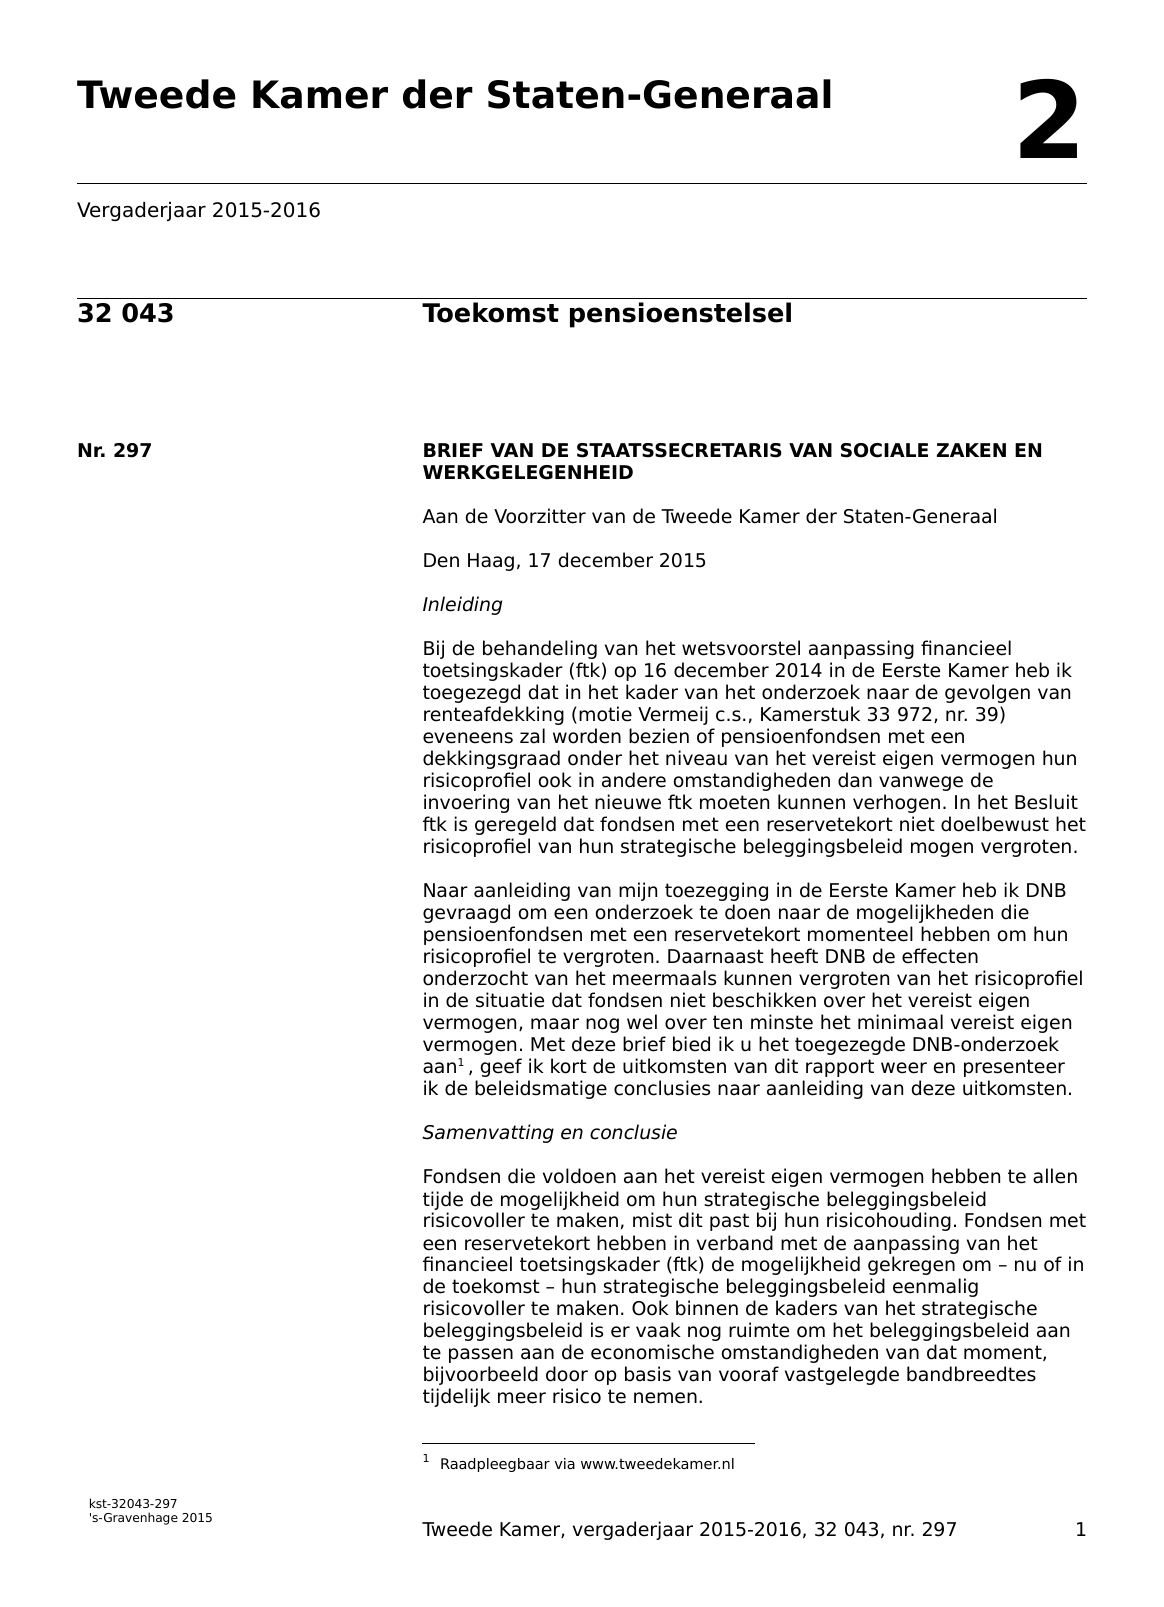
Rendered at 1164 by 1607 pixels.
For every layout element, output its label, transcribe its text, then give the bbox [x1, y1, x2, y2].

text Naar aanleiding van mijn toezegging in de Eerste Kamer heb ik DNB gevraagd om een onderzoek te doen naar de mogelijkheden die pensioenfondsen met een reservetekort momenteel hebben om hun risicoprofiel te vergroten. Daarnaast heeft DNB de effecten onderzocht van het meermaals kunnen vergroten van het risicoprofiel in de situatie dat fondsen niet beschikken over het vereist eigen vermogen, maar nog wel over ten minste het minimaal vereist eigen vermogen. Met deze brief bied ik u het toegezegde DNB-onderzoek aan, geef ik kort de uitkomsten van dit rapport weer en presenteer ik de beleidsmatige conclusies naar aanleiding van deze uitkomsten. [422, 880, 1087, 1100]
text Aan de Voorzitter van de Tweede Kamer der Staten-Generaal [422, 506, 1087, 528]
subtitle Samenvatting en conclusie [422, 1122, 1087, 1144]
subtitle Inleiding [422, 594, 1087, 616]
text Raadpleegbaar via www.tweedekamer.nl [422, 1452, 1087, 1474]
text Fondsen die voldoen aan het vereist eigen vermogen hebben te allen tijde de mogelijkheid om hun strategische beleggingsbeleid risicovoller te maken, mist dit past bij hun risicohouding. Fondsen met een reservetekort hebben in verband met de aanpassing van het financieel toetsingskader (ftk) de mogelijkheid gekregen om – nu of in de toekomst – hun strategische beleggingsbeleid eenmalig risicovoller te maken. Ook binnen de kaders van het strategische beleggingsbeleid is er vaak nog ruimte om het beleggingsbeleid aan te passen aan de economische omstandigheden van dat moment, bijvoorbeeld door op basis van vooraf vastgelegde bandbreedtes tijdelijk meer risico te nemen. [422, 1166, 1087, 1408]
text 's-Gravenhage 2015 [88, 1511, 323, 1525]
text kst-32043-297 [88, 1497, 323, 1511]
subtitle Nr. 297 BRIEF VAN DE STAATSSECRETARIS VAN SOCIALE ZAKEN EN WERKGELEGENHEID [77, 440, 1087, 484]
text Bij de behandeling van het wetsvoorstel aanpassing financieel toetsingskader (ftk) op 16 december 2014 in de Eerste Kamer heb ik toegezegd dat in het kader van het onderzoek naar de gevolgen van renteafdekking (motie Vermeij c.s., Kamerstuk 33 972, nr. 39) eveneens zal worden bezien of pensioenfondsen met een dekkingsgraad onder het niveau van het vereist eigen vermogen hun risicoprofiel ook in andere omstandigheden dan vanwege de invoering van het nieuwe ftk moeten kunnen verhogen. In het Besluit ftk is geregeld dat fondsen met een reservetekort niet doelbewust het risicoprofiel van hun strategische beleggingsbeleid mogen vergroten. [422, 638, 1087, 858]
subtitle 32 043 Toekomst pensioenstelsel [77, 299, 1087, 329]
table_header 2 [886, 59, 1087, 183]
text Den Haag, 17 december 2015 [422, 550, 1087, 572]
table_cell Vergaderjaar 2015-2016 [77, 184, 1087, 298]
table_header Tweede Kamer der Staten-Generaal [77, 59, 886, 183]
